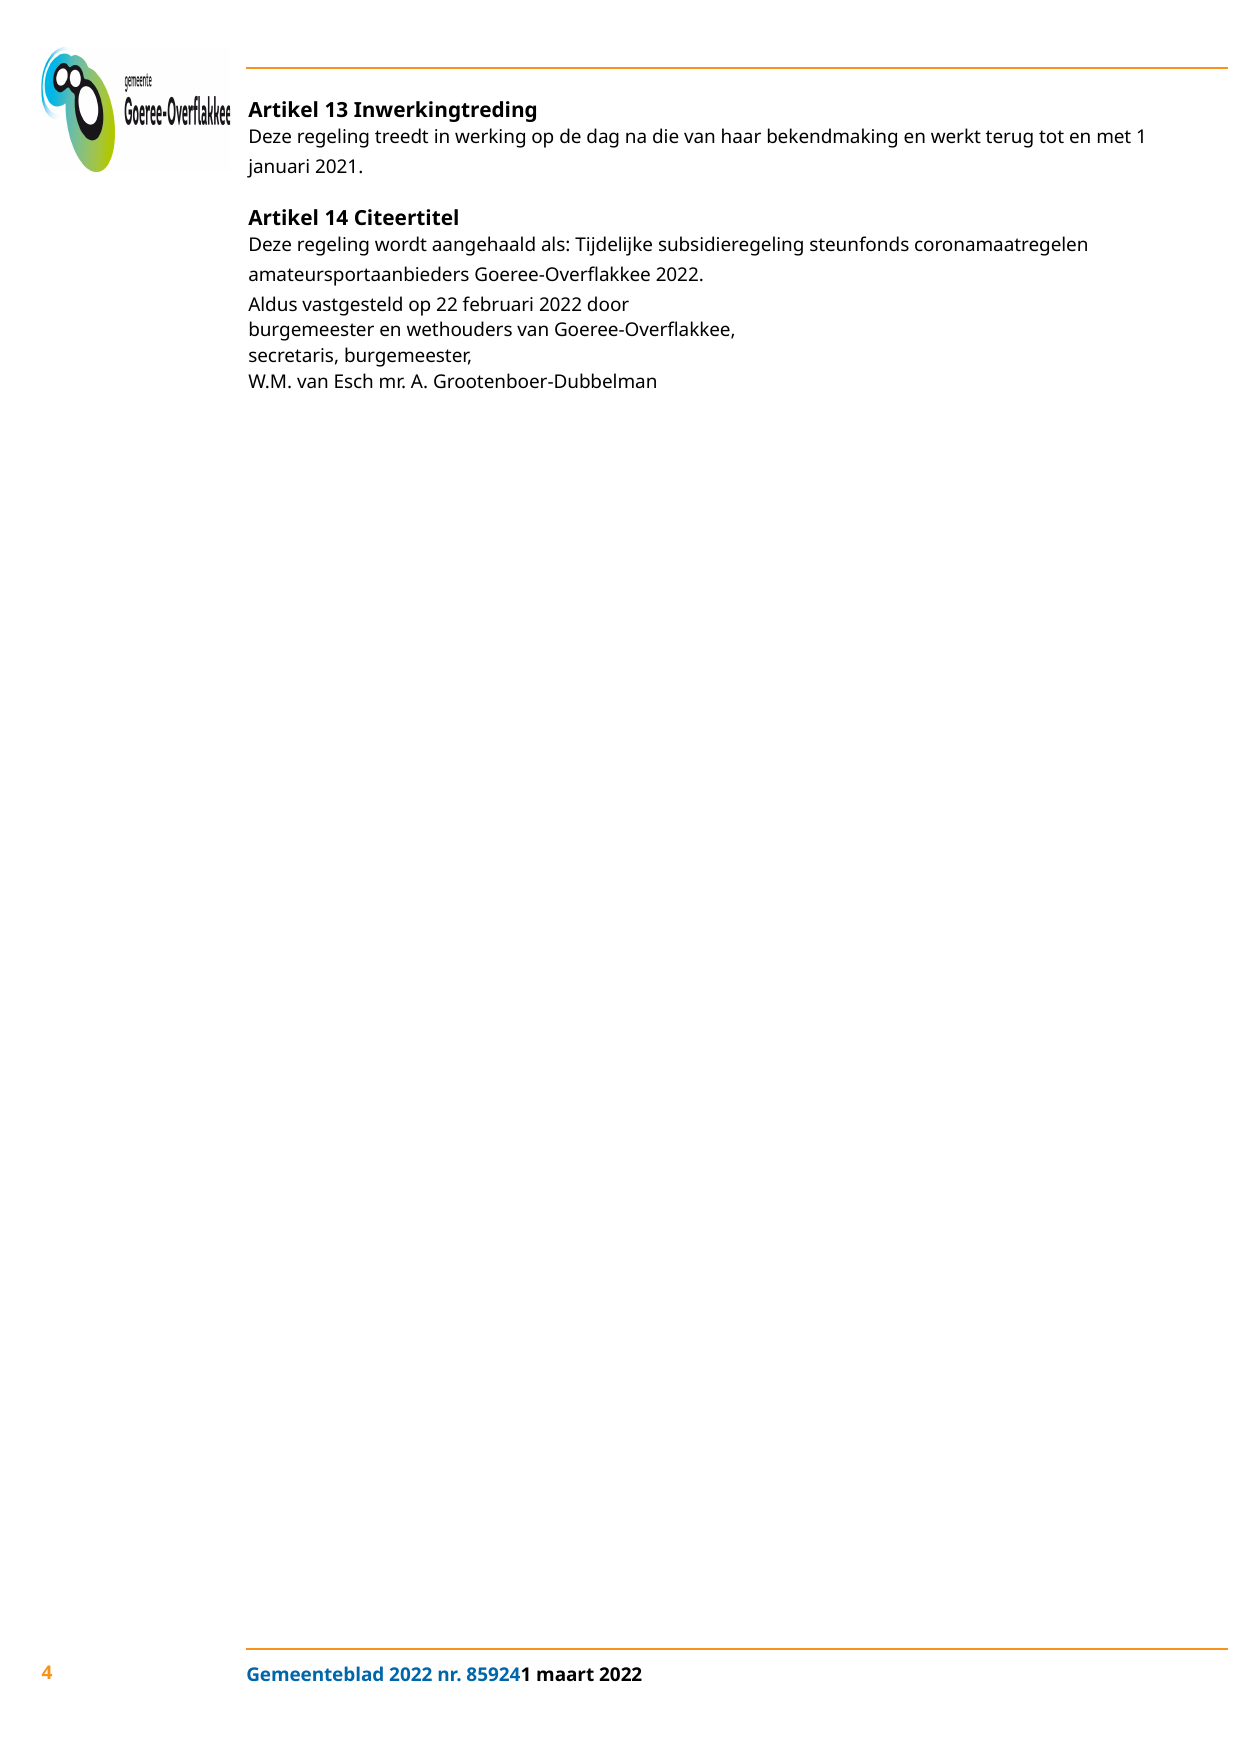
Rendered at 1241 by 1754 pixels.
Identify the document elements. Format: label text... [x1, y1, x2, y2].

text Aldus vastgesteld op 22 februari 2022 door [248, 291, 1152, 317]
text Artikel 14 Citeertitel [248, 203, 1152, 232]
text Artikel 13 Inwerkingtreding [248, 95, 1152, 123]
text secretaris, burgemeester, [248, 342, 1152, 368]
picture [41, 47, 231, 172]
text Deze regeling wordt aangehaald als: Tijdelijke subsidieregeling steunfonds coronamaatregelen amateursportaanbieders Goeree-Overflakkee 2022. [248, 232, 1152, 287]
text W.M. van Esch mr. A. Grootenboer-Dubbelman [248, 368, 1152, 394]
text burgemeester en wethouders van Goeree-Overflakkee, [248, 317, 1152, 342]
text Deze regeling treedt in werking op de dag na die van haar bekendmaking en werkt terug tot en met 1 januari 2021. [248, 123, 1152, 178]
